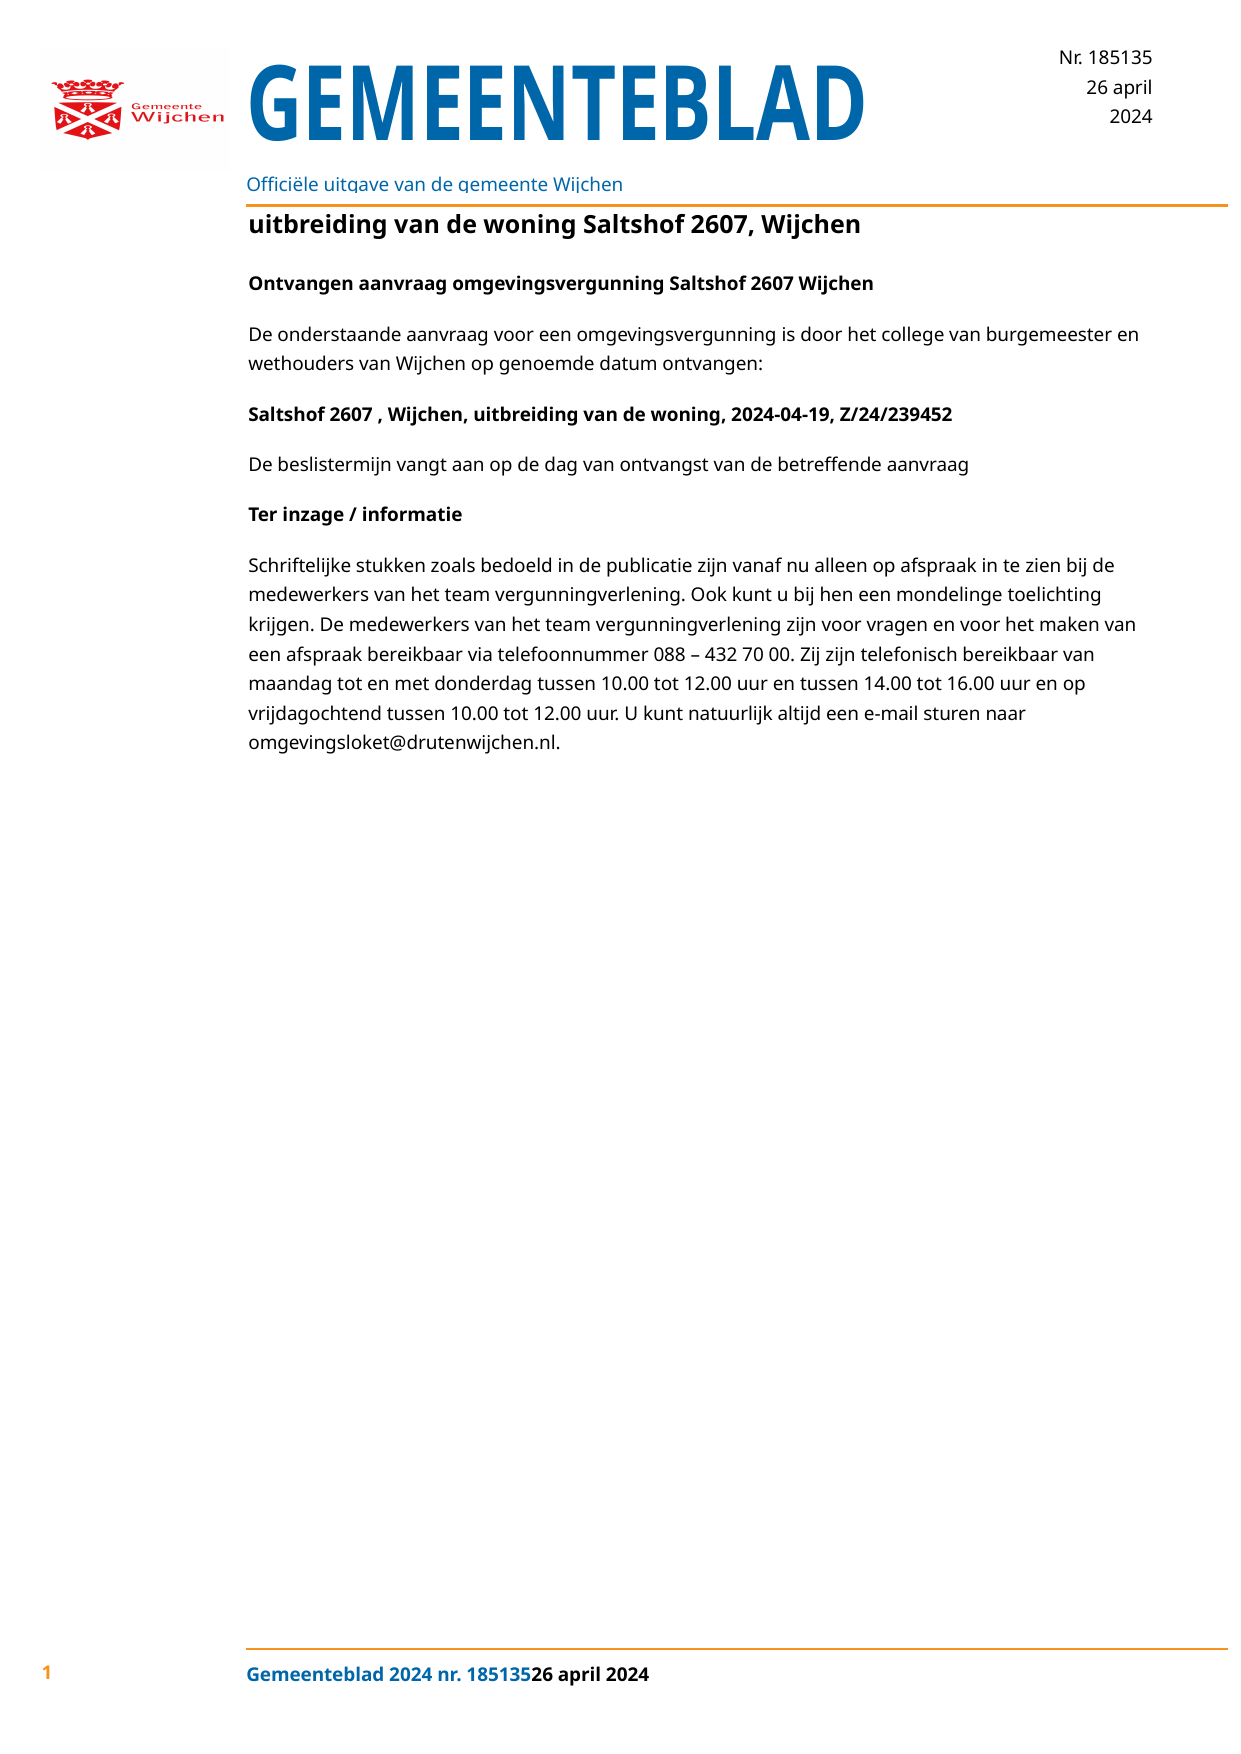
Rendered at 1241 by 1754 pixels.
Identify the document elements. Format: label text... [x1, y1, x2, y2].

text Ontvangen aanvraag omgevingsvergunning Saltshof 2607 Wijchen [248, 270, 1152, 296]
text uitbreiding van de woning Saltshof 2607, Wijchen [248, 207, 1152, 241]
text Saltshof 2607 , Wijchen, uitbreiding van de woning, 2024-04-19, Z/24/239452 [248, 401, 1152, 426]
text Schriftelijke stukken zoals bedoeld in de publicatie zijn vanaf nu alleen op afspraak in te zien bij de medewerkers van het team vergunningverlening. Ook kunt u bij hen een mondelinge toelichting krijgen. De medewerkers van het team vergunningverlening zijn voor vragen en voor het maken van een afspraak bereikbaar via telefoonnummer 088 – 432 70 00. Zij zijn telefonisch bereikbaar van maandag tot en met donderdag tussen 10.00 tot 12.00 uur en tussen 14.00 tot 16.00 uur en op vrijdagochtend tussen 10.00 tot 12.00 uur. U kunt natuurlijk altijd een e-mail sturen naar omgevingsloket@drutenwijchen.nl. [248, 552, 1152, 755]
picture [41, 47, 231, 172]
text De onderstaande aanvraag voor een omgevingsvergunning is door het college van burgemeester en wethouders van Wijchen op genoemde datum ontvangen: [248, 321, 1152, 376]
text De beslistermijn vangt aan op de dag van ontvangst van de betreffende aanvraag [248, 451, 1152, 477]
text Ter inzage / informatie [248, 502, 1152, 527]
